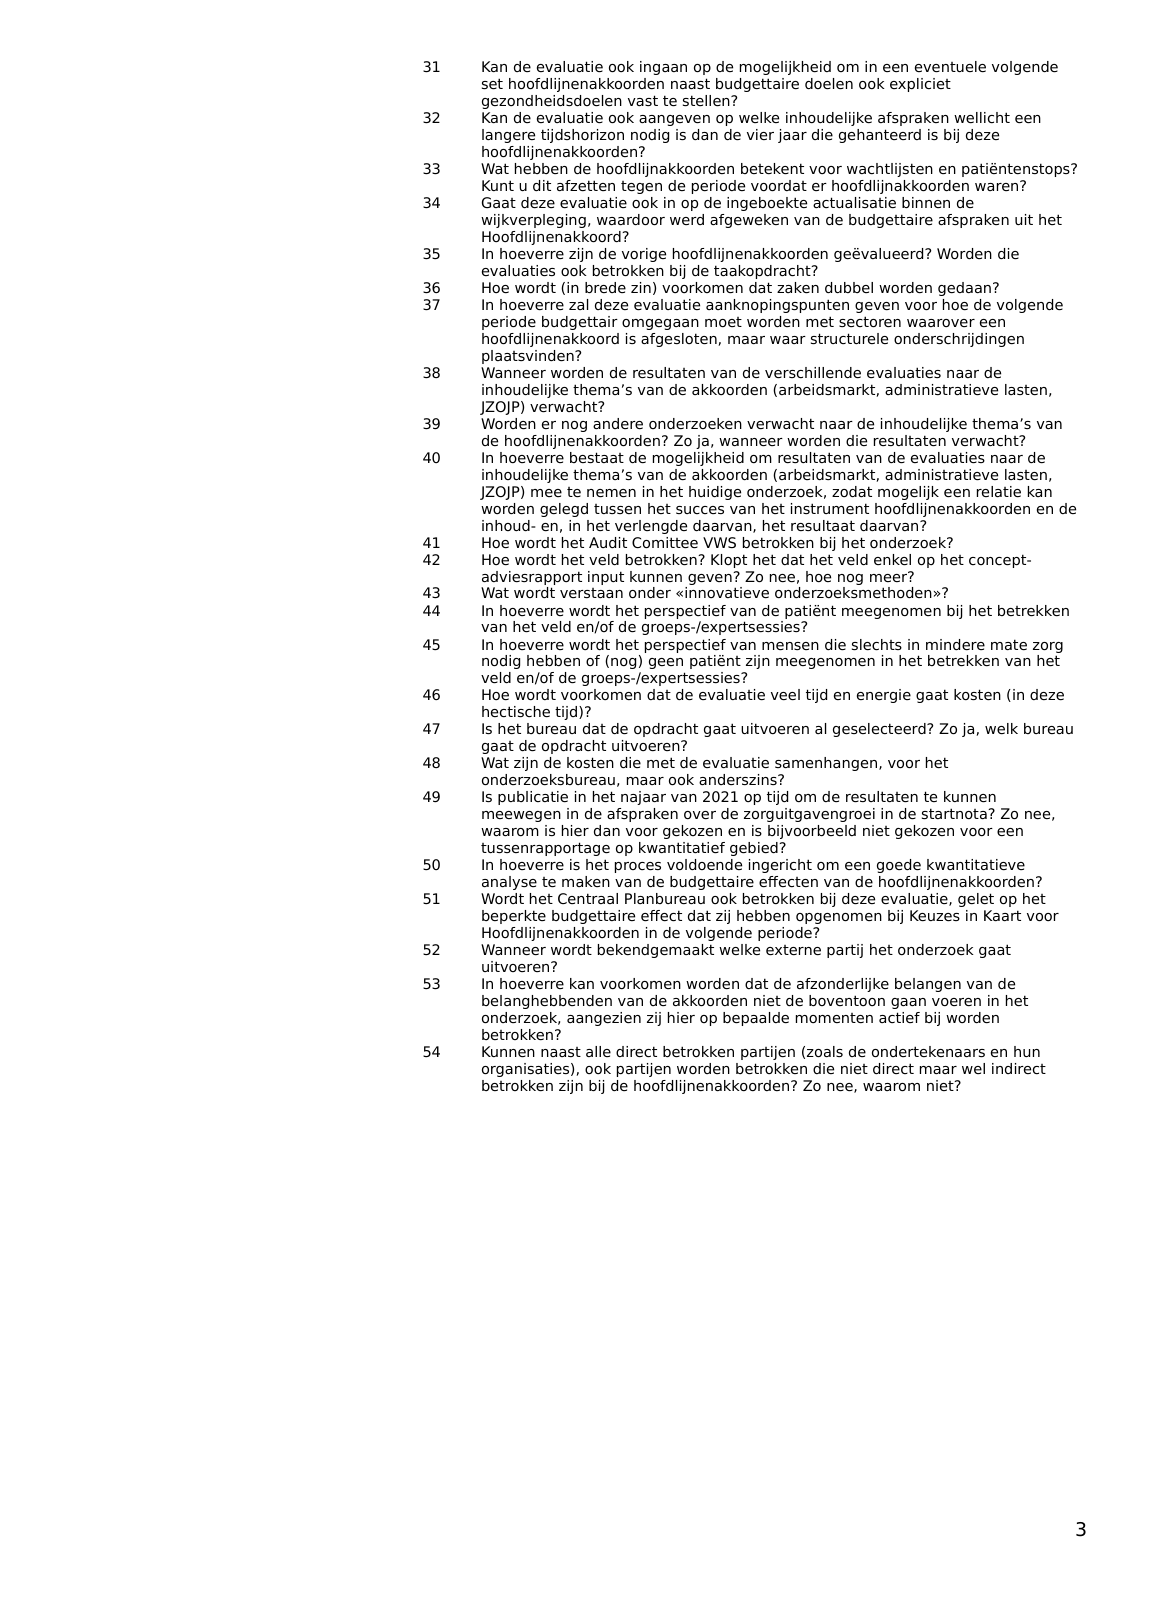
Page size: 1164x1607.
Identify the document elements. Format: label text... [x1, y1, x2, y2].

table_cell Hoe wordt (in brede zin) voorkomen dat zaken dubbel worden gedaan? [475, 280, 1087, 297]
table_cell Hoe wordt voorkomen dat de evaluatie veel tijd en energie gaat kosten (in deze hectische tijd)? [475, 687, 1087, 721]
table_cell 49 [422, 789, 475, 857]
table_cell 44 [422, 603, 475, 636]
table_cell Wat zijn de kosten die met de evaluatie samenhangen, voor het onderzoeksbureau, maar ook anderszins? [475, 755, 1087, 789]
table_cell 31 [422, 59, 475, 110]
table_cell In hoeverre kan voorkomen worden dat de afzonderlijke belangen van de belanghebbenden van de akkoorden niet de boventoon gaan voeren in het onderzoek, aangezien zij hier op bepaalde momenten actief bij worden betrokken? [475, 976, 1087, 1044]
table_cell In hoeverre wordt het perspectief van mensen die slechts in mindere mate zorg nodig hebben of (nog) geen patiënt zijn meegenomen in het betrekken van het veld en/of de groeps-/expertsessies? [475, 636, 1087, 687]
table_cell Kan de evaluatie ook ingaan op de mogelijkheid om in een eventuele volgende set hoofdlijnenakkoorden naast budgettaire doelen ook expliciet gezondheidsdoelen vast te stellen? [475, 59, 1087, 110]
table_cell 42 [422, 551, 475, 585]
table_cell In hoeverre wordt het perspectief van de patiënt meegenomen bij het betrekken van het veld en/of de groeps-/expertsessies? [475, 603, 1087, 636]
table_cell Is publicatie in het najaar van 2021 op tijd om de resultaten te kunnen meewegen in de afspraken over de zorguitgavengroei in de startnota? Zo nee, waarom is hier dan voor gekozen en is bijvoorbeeld niet gekozen voor een tussenrapportage op kwantitatief gebied? [475, 789, 1087, 857]
table_cell Kan de evaluatie ook aangeven op welke inhoudelijke afspraken wellicht een langere tijdshorizon nodig is dan de vier jaar die gehanteerd is bij deze hoofdlijnenakkoorden? [475, 110, 1087, 161]
table_cell In hoeverre zijn de vorige hoofdlijnenakkoorden geëvalueerd? Worden die evaluaties ook betrokken bij de taakopdracht? [475, 246, 1087, 280]
table_cell 47 [422, 721, 475, 755]
table_cell 46 [422, 687, 475, 721]
table_cell 32 [422, 110, 475, 161]
table_cell Gaat deze evaluatie ook in op de ingeboekte actualisatie binnen de wijkverpleging, waardoor werd afgeweken van de budgettaire afspraken uit het Hoofdlijnenakkoord? [475, 195, 1087, 246]
table_cell Wanneer worden de resultaten van de verschillende evaluaties naar de inhoudelijke thema’s van de akkoorden (arbeidsmarkt, administratieve lasten, JZOJP) verwacht? [475, 365, 1087, 416]
table_cell Kunnen naast alle direct betrokken partijen (zoals de ondertekenaars en hun organisaties), ook partijen worden betrokken die niet direct maar wel indirect betrokken zijn bij de hoofdlijnenakkoorden? Zo nee, waarom niet? [475, 1044, 1087, 1095]
table_cell 50 [422, 857, 475, 891]
table_cell 43 [422, 585, 475, 602]
table_cell 45 [422, 636, 475, 687]
table_cell 36 [422, 280, 475, 297]
table_cell 38 [422, 365, 475, 416]
table_cell 35 [422, 246, 475, 280]
table_cell 34 [422, 195, 475, 246]
table_cell Hoe wordt het veld betrokken? Klopt het dat het veld enkel op het concept-adviesrapport input kunnen geven? Zo nee, hoe nog meer? [475, 551, 1087, 585]
table_cell 52 [422, 942, 475, 976]
table_cell 37 [422, 297, 475, 365]
table_cell Worden er nog andere onderzoeken verwacht naar de inhoudelijke thema’s van de hoofdlijnenakkoorden? Zo ja, wanneer worden die resultaten verwacht? [475, 416, 1087, 449]
table_cell Wat hebben de hoofdlijnakkoorden betekent voor wachtlijsten en patiëntenstops? Kunt u dit afzetten tegen de periode voordat er hoofdlijnakkoorden waren? [475, 161, 1087, 195]
table_cell 41 [422, 535, 475, 551]
table_cell 39 [422, 416, 475, 449]
table_cell 33 [422, 161, 475, 195]
table_cell 40 [422, 450, 475, 534]
table_cell 51 [422, 891, 475, 942]
table_cell In hoeverre bestaat de mogelijkheid om resultaten van de evaluaties naar de inhoudelijke thema’s van de akkoorden (arbeidsmarkt, administratieve lasten, JZOJP) mee te nemen in het huidige onderzoek, zodat mogelijk een relatie kan worden gelegd tussen het succes van het instrument hoofdlijnenakkoorden en de inhoud- en, in het verlengde daarvan, het resultaat daarvan? [475, 450, 1087, 534]
table_cell 53 [422, 976, 475, 1044]
table_cell In hoeverre zal deze evaluatie aanknopingspunten geven voor hoe de volgende periode budgettair omgegaan moet worden met sectoren waarover een hoofdlijnenakkoord is afgesloten, maar waar structurele onderschrijdingen plaatsvinden? [475, 297, 1087, 365]
table_cell Is het bureau dat de opdracht gaat uitvoeren al geselecteerd? Zo ja, welk bureau gaat de opdracht uitvoeren? [475, 721, 1087, 755]
table_cell Wat wordt verstaan onder «innovatieve onderzoeksmethoden»? [475, 585, 1087, 602]
table_cell Wordt het Centraal Planbureau ook betrokken bij deze evaluatie, gelet op het beperkte budgettaire effect dat zij hebben opgenomen bij Keuzes in Kaart voor Hoofdlijnenakkoorden in de volgende periode? [475, 891, 1087, 942]
table_cell Wanneer wordt bekendgemaakt welke externe partij het onderzoek gaat uitvoeren? [475, 942, 1087, 976]
table_cell 54 [422, 1044, 475, 1095]
table_cell Hoe wordt het Audit Comittee VWS betrokken bij het onderzoek? [475, 535, 1087, 551]
table_cell In hoeverre is het proces voldoende ingericht om een goede kwantitatieve analyse te maken van de budgettaire effecten van de hoofdlijnenakkoorden? [475, 857, 1087, 891]
table_cell 48 [422, 755, 475, 789]
